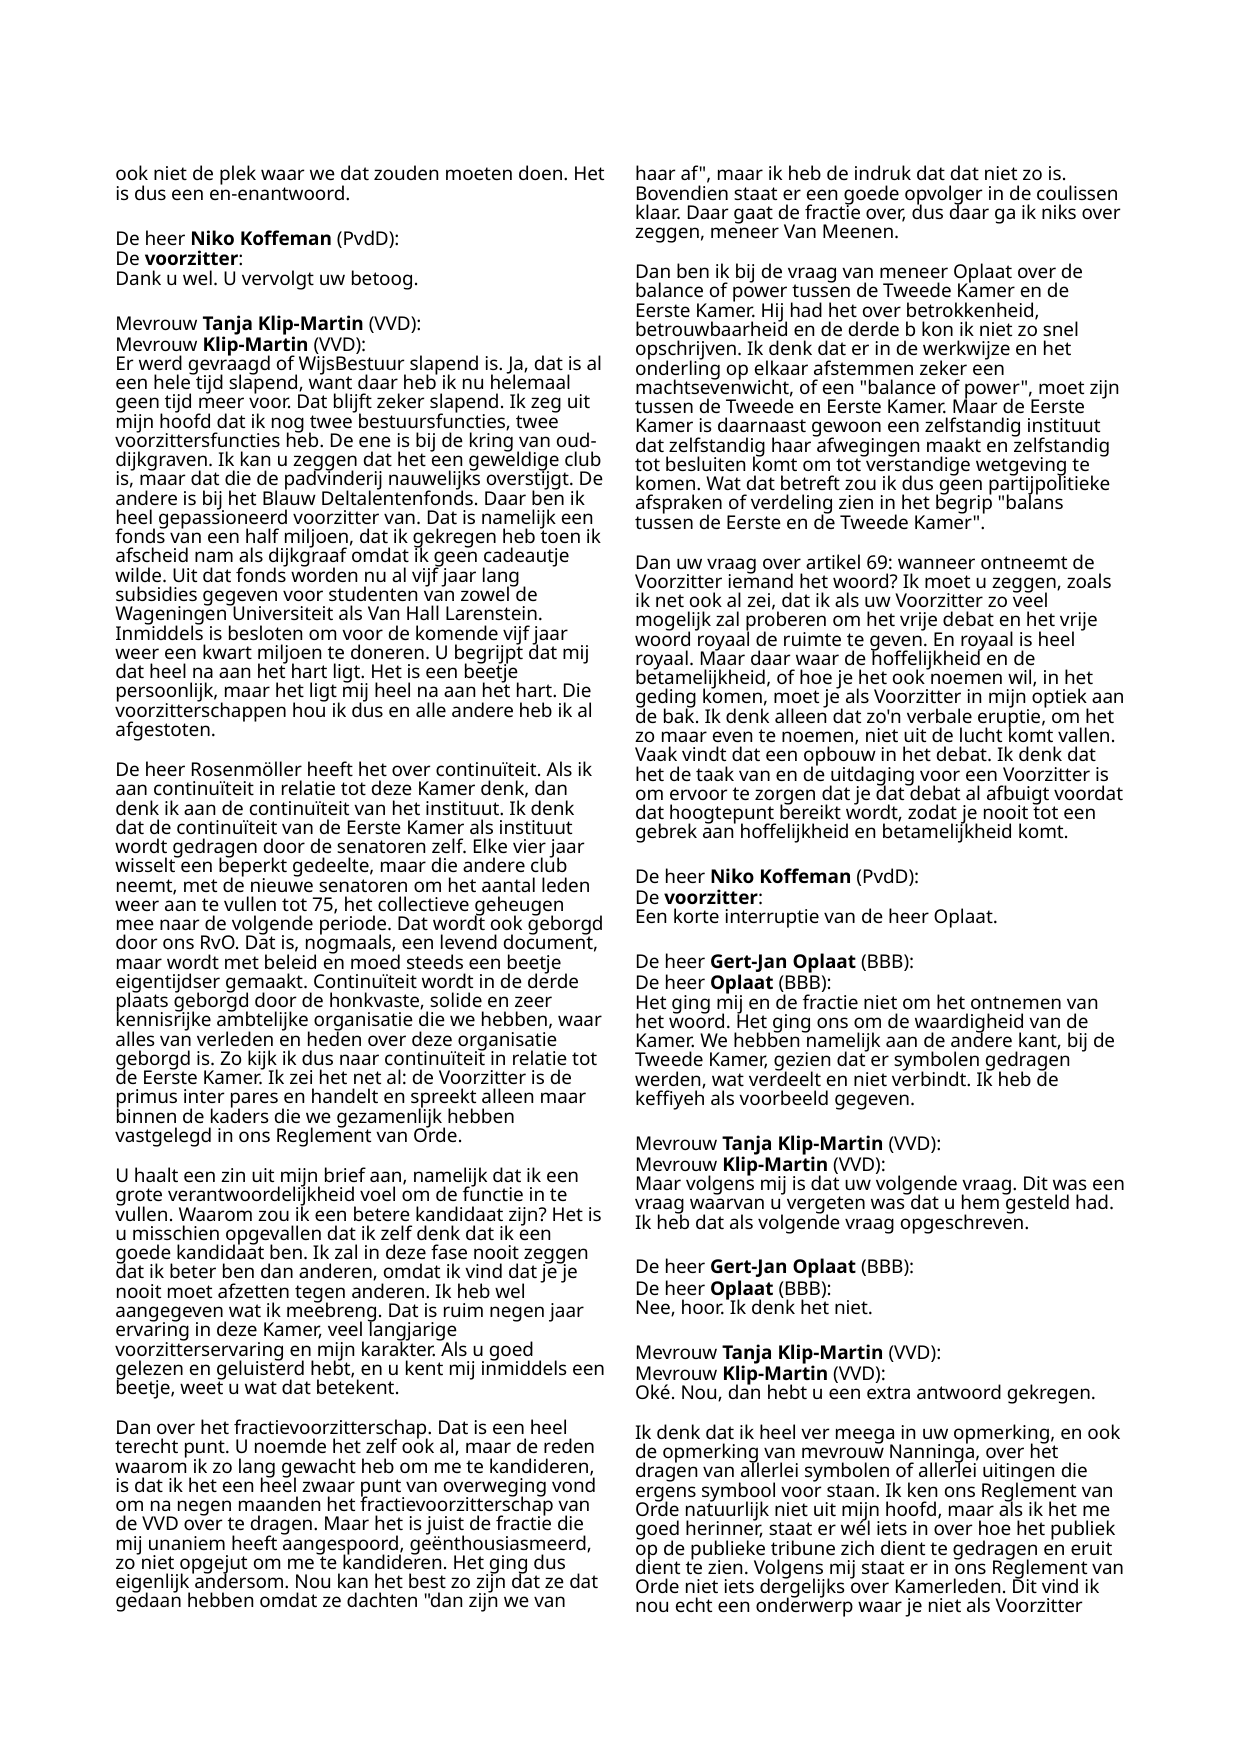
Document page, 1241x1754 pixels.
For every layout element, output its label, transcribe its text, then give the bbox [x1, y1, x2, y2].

text Dan ben ik bij de vraag van meneer Oplaat over de balance of power tussen de Tweede Kamer en de Eerste Kamer. Hij had het over betrokkenheid, betrouwbaarheid en de derde b kon ik niet zo snel opschrijven. Ik denk dat er in de werkwijze en het onderling op elkaar afstemmen zeker een machtsevenwicht, of een "balance of power", moet zijn tussen de Tweede en Eerste Kamer. Maar de Eerste Kamer is daarnaast gewoon een zelfstandig instituut dat zelfstandig haar afwegingen maakt en zelfstandig tot besluiten komt om tot verstandige wetgeving te komen. Wat dat betreft zou ik dus geen partijpolitieke afspraken of verdeling zien in het begrip "balans tussen de Eerste en de Tweede Kamer". [635, 263, 1125, 533]
text Dan over het fractievoorzitterschap. Dat is een heel terecht punt. U noemde het zelf ook al, maar de reden waarom ik zo lang gewacht heb om me te kandideren, is dat ik het een heel zwaar punt van overweging vond om na negen maanden het fractievoorzitterschap van de VVD over te dragen. Maar het is juist de fractie die mij unaniem heeft aangespoord, geënthousiasmeerd, zo niet opgejut om me te kandideren. Het ging dus eigenlijk andersom. Nou kan het best zo zijn dat ze dat gedaan hebben omdat ze dachten "dan zijn we van [115, 1419, 605, 1612]
text De heer Niko Koffeman (PvdD): [115, 225, 605, 250]
text Er werd gevraagd of WijsBestuur slapend is. Ja, dat is al een hele tijd slapend, want daar heb ik nu helemaal geen tijd meer voor. Dat blijft zeker slapend. Ik zeg uit mijn hoofd dat ik nog twee bestuursfuncties, twee voorzittersfuncties heb. De ene is bij de kring van oud-dijkgraven. Ik kan u zeggen dat het een geweldige club is, maar dat die de padvinderij nauwelijks overstijgt. De andere is bij het Blauw Deltalentenfonds. Daar ben ik heel gepassioneerd voorzitter van. Dat is namelijk een fonds van een half miljoen, dat ik gekregen heb toen ik afscheid nam als dijkgraaf omdat ik geen cadeautje wilde. Uit dat fonds worden nu al vijf jaar lang subsidies gegeven voor studenten van zowel de Wageningen Universiteit als Van Hall Larenstein. Inmiddels is besloten om voor de komende vijf jaar weer een kwart miljoen te doneren. U begrijpt dat mij dat heel na aan het hart ligt. Het is een beetje persoonlijk, maar het ligt mij heel na aan het hart. Die voorzitterschappen hou ik dus en alle andere heb ik al afgestoten. [115, 355, 605, 740]
text Ik denk dat ik heel ver meega in uw opmerking, en ook de opmerking van mevrouw Nanninga, over het dragen van allerlei symbolen of allerlei uitingen die ergens symbool voor staan. Ik ken ons Reglement van Orde natuurlijk niet uit mijn hoofd, maar als ik het me goed herinner, staat er wél iets in over hoe het publiek op de publieke tribune zich dient te gedragen en eruit dient te zien. Volgens mij staat er in ons Reglement van Orde niet iets dergelijks over Kamerleden. Dit vind ik nou echt een onderwerp waar je niet als Voorzitter [635, 1424, 1125, 1617]
text Mevrouw Tanja Klip-Martin (VVD): [635, 1130, 1125, 1156]
text Mevrouw Tanja Klip-Martin (VVD): [115, 310, 605, 336]
text Mevrouw Klip-Martin (VVD): [635, 1364, 1125, 1384]
text De heer Gert-Jan Oplaat (BBB): [635, 949, 1125, 974]
text Mevrouw Klip-Martin (VVD): [635, 1156, 1125, 1175]
text Mevrouw Klip-Martin (VVD): [115, 336, 605, 355]
text Maar volgens mij is dat uw volgende vraag. Dit was een vraag waarvan u vergeten was dat u hem gesteld had. Ik heb dat als volgende vraag opgeschreven. [635, 1175, 1125, 1233]
text De heer Niko Koffeman (PvdD): [635, 863, 1125, 889]
text Dan uw vraag over artikel 69: wanneer ontneemt de Voorzitter iemand het woord? Ik moet u zeggen, zoals ik net ook al zei, dat ik als uw Voorzitter zo veel mogelijk zal proberen om het vrije debat en het vrije woord royaal de ruimte te geven. En royaal is heel royaal. Maar daar waar de hoffelijkheid en de betamelijkheid, of hoe je het ook noemen wil, in het geding komen, moet je als Voorzitter in mijn optiek aan de bak. Ik denk alleen dat zo'n verbale eruptie, om het zo maar even te noemen, niet uit de lucht komt vallen. Vaak vindt dat een opbouw in het debat. Ik denk dat het de taak van en de uitdaging voor een Voorzitter is om ervoor te zorgen dat je dat debat al afbuigt voordat dat hoogtepunt bereikt wordt, zodat je nooit tot een gebrek aan hoffelijkheid en betamelijkheid komt. [635, 554, 1125, 843]
text Het ging mij en de fractie niet om het ontnemen van het woord. Het ging ons om de waardigheid van de Kamer. We hebben namelijk aan de andere kant, bij de Tweede Kamer, gezien dat er symbolen gedragen werden, wat verdeelt en niet verbindt. Ik heb de keffiyeh als voorbeeld gegeven. [635, 994, 1125, 1109]
text U haalt een zin uit mijn brief aan, namelijk dat ik een grote verantwoordelijkheid voel om de functie in te vullen. Waarom zou ik een betere kandidaat zijn? Het is u misschien opgevallen dat ik zelf denk dat ik een goede kandidaat ben. Ik zal in deze fase nooit zeggen dat ik beter ben dan anderen, omdat ik vind dat je je nooit moet afzetten tegen anderen. Ik heb wel aangegeven wat ik meebreng. Dat is ruim negen jaar ervaring in deze Kamer, veel langjarige voorzitterservaring en mijn karakter. Als u goed gelezen en geluisterd hebt, en u kent mij inmiddels een beetje, weet u wat dat betekent. [115, 1167, 605, 1398]
text Mevrouw Tanja Klip-Martin (VVD): [635, 1339, 1125, 1364]
text De voorzitter: [635, 889, 1125, 908]
text haar af", maar ik heb de indruk dat dat niet zo is. Bovendien staat er een goede opvolger in de coulissen klaar. Daar gaat de fractie over, dus daar ga ik niks over zeggen, meneer Van Meenen. [635, 165, 1125, 242]
text Een korte interruptie van de heer Oplaat. [635, 908, 1125, 928]
text Dank u wel. U vervolgt uw betoog. [115, 270, 605, 289]
text De heer Oplaat (BBB): [635, 1279, 1125, 1299]
text De voorzitter: [115, 250, 605, 270]
text De heer Oplaat (BBB): [635, 974, 1125, 994]
text Oké. Nou, dan hebt u een extra antwoord gekregen. [635, 1384, 1125, 1403]
text De heer Gert-Jan Oplaat (BBB): [635, 1254, 1125, 1279]
text ook niet de plek waar we dat zouden moeten doen. Het is dus een en-enantwoord. [115, 165, 605, 204]
text Nee, hoor. Ik denk het niet. [635, 1299, 1125, 1318]
text De heer Rosenmöller heeft het over continuïteit. Als ik aan continuïteit in relatie tot deze Kamer denk, dan denk ik aan de continuïteit van het instituut. Ik denk dat de continuïteit van de Eerste Kamer als instituut wordt gedragen door de senatoren zelf. Elke vier jaar wisselt een beperkt gedeelte, maar die andere club neemt, met de nieuwe senatoren om het aantal leden weer aan te vullen tot 75, het collectieve geheugen mee naar de volgende periode. Dat wordt ook geborgd door ons RvO. Dat is, nogmaals, een levend document, maar wordt met beleid en moed steeds een beetje eigentijdser gemaakt. Continuïteit wordt in de derde plaats geborgd door de honkvaste, solide en zeer kennisrijke ambtelijke organisatie die we hebben, waar alles van verleden en heden over deze organisatie geborgd is. Zo kijk ik dus naar continuïteit in relatie tot de Eerste Kamer. Ik zei het net al: de Voorzitter is de primus inter pares en handelt en spreekt alleen maar binnen de kaders die we gezamenlijk hebben vastgelegd in ons Reglement van Orde. [115, 761, 605, 1146]
